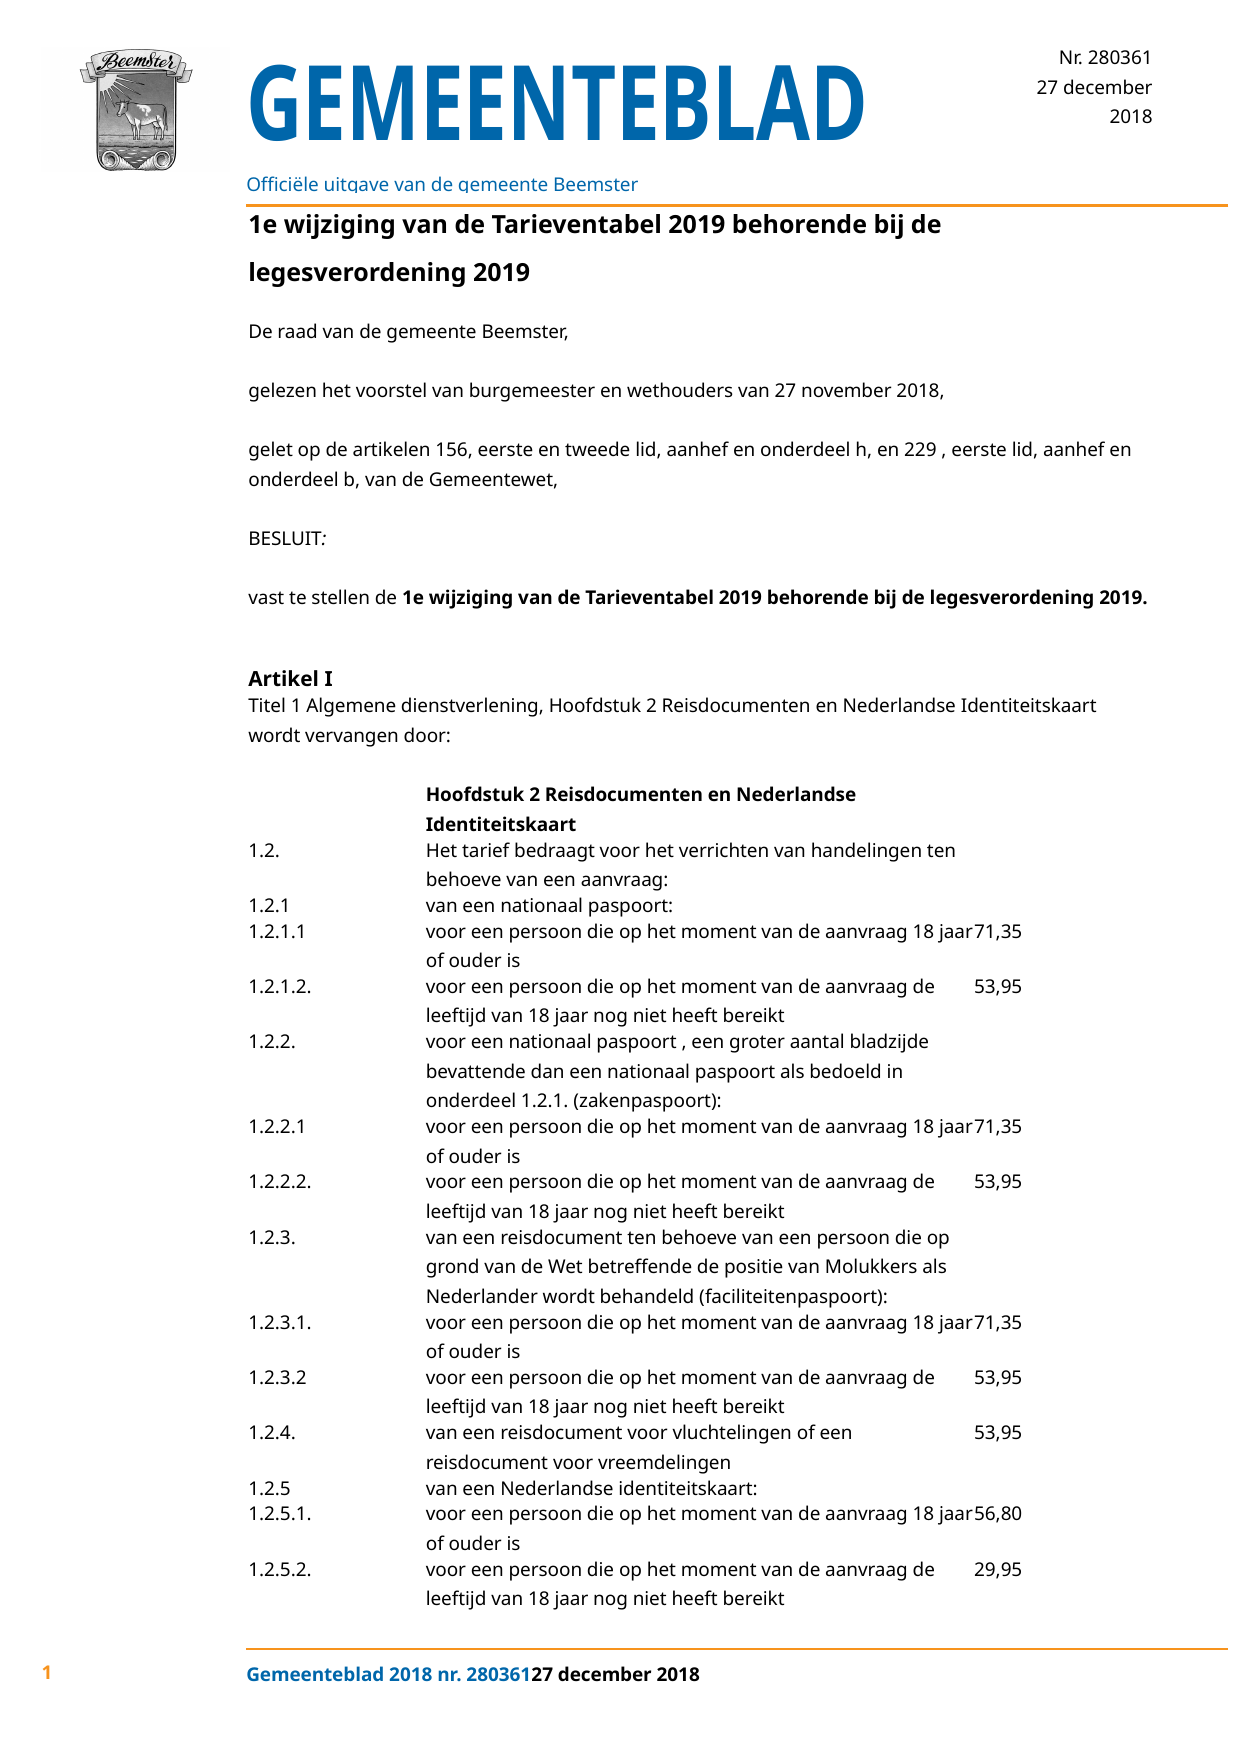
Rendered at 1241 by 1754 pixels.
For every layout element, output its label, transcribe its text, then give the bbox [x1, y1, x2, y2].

table_cell [974, 1224, 1152, 1309]
table_cell [974, 1029, 1152, 1113]
table_cell van een Nederlandse identiteitskaart: [426, 1475, 974, 1501]
table_cell voor een persoon die op het moment van de aanvraag de leeftijd van 18 jaar nog niet heeft bereikt [426, 1364, 974, 1419]
table_cell 71,35 [974, 1113, 1152, 1169]
table_cell 1.2.3.1. [248, 1309, 426, 1364]
text BESLUIT: [248, 525, 1152, 551]
text gelezen het voorstel van burgemeester en wethouders van 27 november 2018, [248, 377, 1152, 403]
table_cell 53,95 [974, 1364, 1152, 1419]
table_cell 1.2.2. [248, 1029, 426, 1113]
table_header Hoofdstuk 2 Reisdocumenten en Nederlandse Identiteitskaart [426, 781, 974, 837]
table_cell 1.2.2.1 [248, 1113, 426, 1169]
table_cell 1.2.4. [248, 1420, 426, 1475]
table_cell 53,95 [974, 973, 1152, 1028]
table_cell voor een persoon die op het moment van de aanvraag 18 jaar of ouder is [426, 918, 974, 973]
table_cell 1.2.3.2 [248, 1364, 426, 1419]
table_header [248, 781, 426, 837]
table_cell voor een persoon die op het moment van de aanvraag 18 jaar of ouder is [426, 1113, 974, 1169]
text Titel 1 Algemene dienstverlening, Hoofdstuk 2 Reisdocumenten en Nederlandse Identiteitskaart wordt vervangen door: [248, 693, 1152, 748]
table_cell 1.2.1 [248, 892, 426, 918]
table_cell 1.2.2.2. [248, 1169, 426, 1224]
table_cell 1.2.1.2. [248, 973, 426, 1028]
text De raad van de gemeente Beemster, [248, 318, 1152, 344]
table_cell 1.2.5.1. [248, 1501, 426, 1556]
table_cell 71,35 [974, 1309, 1152, 1364]
table_cell 56,80 [974, 1501, 1152, 1556]
table_cell van een nationaal paspoort: [426, 892, 974, 918]
table_cell Het tarief bedraagt voor het verrichten van handelingen ten behoeve van een aanvraag: [426, 837, 974, 892]
table_cell 71,35 [974, 918, 1152, 973]
table_cell 29,95 [974, 1556, 1152, 1611]
table_cell 1.2.3. [248, 1224, 426, 1309]
table_cell van een reisdocument voor vluchtelingen of een reisdocument voor vreemdelingen [426, 1420, 974, 1475]
picture [41, 47, 231, 172]
table_cell 53,95 [974, 1169, 1152, 1224]
table_cell van een reisdocument ten behoeve van een persoon die op grond van de Wet betreffende de positie van Molukkers als Nederlander wordt behandeld (faciliteitenpaspoort): [426, 1224, 974, 1309]
text 1e wijziging van de Tarieventabel 2019 behorende bij de legesverordening 2019 [248, 207, 1152, 288]
table_cell 1.2.5 [248, 1475, 426, 1501]
text Artikel I [248, 664, 1152, 693]
table_cell [974, 892, 1152, 918]
table_cell voor een persoon die op het moment van de aanvraag de leeftijd van 18 jaar nog niet heeft bereikt [426, 973, 974, 1028]
table_cell [974, 1475, 1152, 1501]
table_cell voor een persoon die op het moment van de aanvraag de leeftijd van 18 jaar nog niet heeft bereikt [426, 1169, 974, 1224]
table_cell 1.2.5.2. [248, 1556, 426, 1611]
table_cell 1.2. [248, 837, 426, 892]
table_cell 53,95 [974, 1420, 1152, 1475]
table_cell voor een persoon die op het moment van de aanvraag 18 jaar of ouder is [426, 1501, 974, 1556]
table_cell voor een persoon die op het moment van de aanvraag 18 jaar of ouder is [426, 1309, 974, 1364]
text gelet op de artikelen 156, eerste en tweede lid, aanhef en onderdeel h, en 229 , eerste lid, aanhef en onderdeel b, van de Gemeentewet, [248, 436, 1152, 492]
table_cell [974, 837, 1152, 892]
text vast te stellen de 1e wijziging van de Tarieventabel 2019 behorende bij de legesverordening 2019. [248, 584, 1152, 610]
table_cell voor een persoon die op het moment van de aanvraag de leeftijd van 18 jaar nog niet heeft bereikt [426, 1556, 974, 1611]
table_cell 1.2.1.1 [248, 918, 426, 973]
table_header [974, 781, 1152, 837]
table_cell voor een nationaal paspoort , een groter aantal bladzijde bevattende dan een nationaal paspoort als bedoeld in onderdeel 1.2.1. (zakenpaspoort): [426, 1029, 974, 1113]
